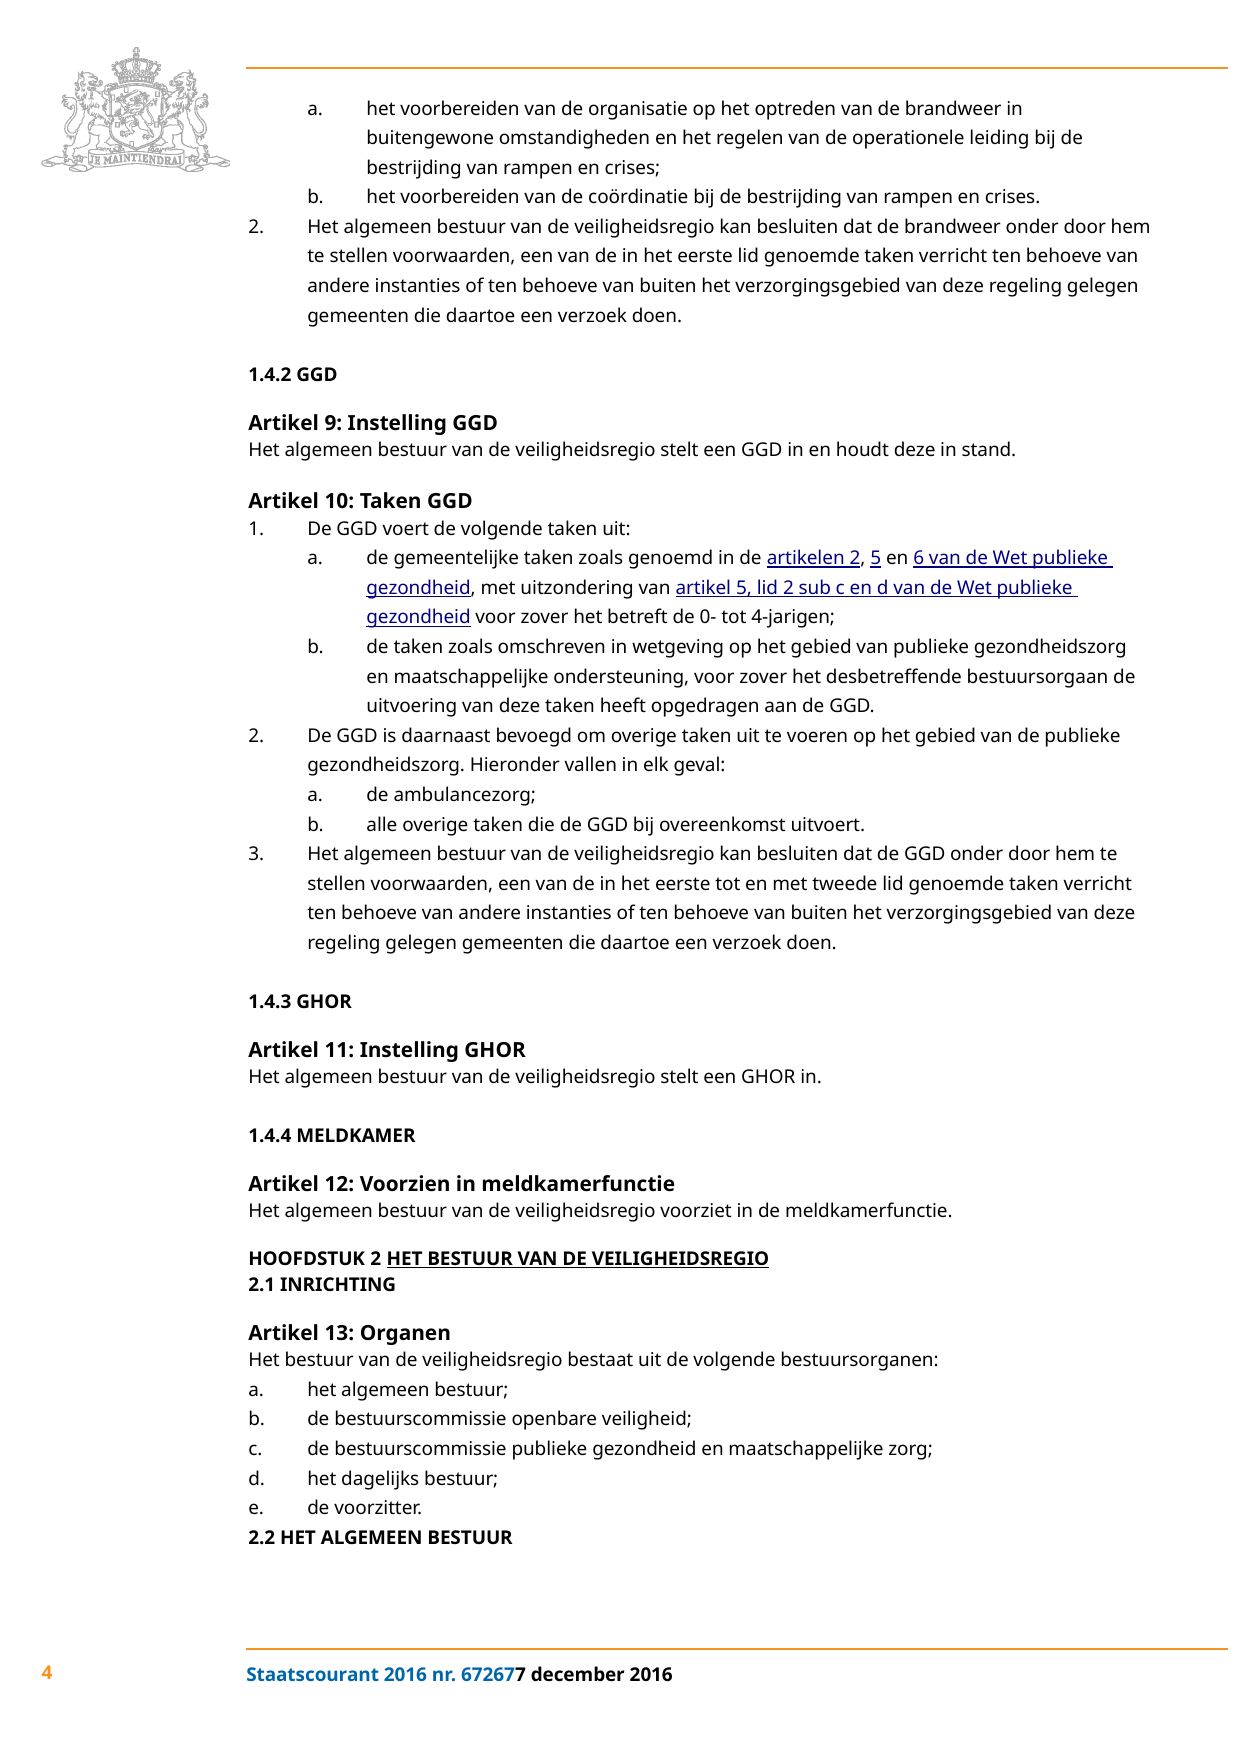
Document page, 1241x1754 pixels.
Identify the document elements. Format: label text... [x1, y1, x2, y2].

list het voorbereiden van de organisatie op het optreden van de brandweer in buitengewone omstandigheden en het regelen van de operationele leiding bij de bestrijding van rampen en crises; [307, 95, 1152, 180]
text Artikel 12: Voorzien in meldkamerfunctie [248, 1169, 1152, 1197]
text Het bestuur van de veiligheidsregio bestaat uit de volgende bestuursorganen: [248, 1346, 1152, 1372]
list alle overige taken die de GGD bij overeenkomst uitvoert. [307, 811, 1152, 836]
list de bestuurscommissie openbare veiligheid; [248, 1406, 1152, 1431]
list Het algemeen bestuur van de veiligheidsregio kan besluiten dat de brandweer onder door hem te stellen voorwaarden, een van de in het eerste lid genoemde taken verricht ten behoeve van andere instanties of ten behoeve van buiten het verzorgingsgebied van deze regeling gelegen gemeenten die daartoe een verzoek doen. [248, 213, 1152, 328]
text Het algemeen bestuur van de veiligheidsregio stelt een GGD in en houdt deze in stand. [248, 436, 1152, 462]
text 1.4.4 MELDKAMER [248, 1122, 1152, 1148]
text Artikel 11: Instelling GHOR [248, 1035, 1152, 1063]
text 2.1 INRICHTING [248, 1271, 1152, 1297]
list de bestuurscommissie publieke gezondheid en maatschappelijke zorg; [248, 1435, 1152, 1461]
text Artikel 13: Organen [248, 1318, 1152, 1346]
list De GGD voert de volgende taken uit: [248, 515, 1152, 541]
list de taken zoals omschreven in wetgeving op het gebied van publieke gezondheidszorg en maatschappelijke ondersteuning, voor zover het desbetreffende bestuursorgaan de uitvoering van deze taken heeft opgedragen aan de GGD. [307, 633, 1152, 718]
text HOOFDSTUK 2 HET BESTUUR VAN DE VEILIGHEIDSREGIO [248, 1243, 1152, 1271]
picture [41, 47, 231, 172]
text 2.2 HET ALGEMEEN BESTUUR [248, 1524, 1152, 1550]
list de voorzitter. [248, 1494, 1152, 1520]
text Het algemeen bestuur van de veiligheidsregio stelt een GHOR in. [248, 1063, 1152, 1089]
text Het algemeen bestuur van de veiligheidsregio voorziet in de meldkamerfunctie. [248, 1197, 1152, 1223]
text Artikel 9: Instelling GGD [248, 408, 1152, 436]
text 1.4.3 GHOR [248, 988, 1152, 1014]
text Artikel 10: Taken GGD [248, 486, 1152, 515]
list het dagelijks bestuur; [248, 1465, 1152, 1491]
text 1.4.2 GGD [248, 361, 1152, 387]
list De GGD is daarnaast bevoegd om overige taken uit te voeren op het gebied van de publieke gezondheidszorg. Hieronder vallen in elk geval: [248, 722, 1152, 777]
list de gemeentelijke taken zoals genoemd in de artikelen 2, 5 en 6 van de Wet publieke gezondheid, met uitzondering van artikel 5, lid 2 sub c en d van de Wet publieke gezondheid voor zover het betreft de 0- tot 4-jarigen; [307, 544, 1152, 629]
list de ambulancezorg; [307, 781, 1152, 807]
list het voorbereiden van de coördinatie bij de bestrijding van rampen en crises. [307, 183, 1152, 209]
list het algemeen bestuur; [248, 1376, 1152, 1402]
list Het algemeen bestuur van de veiligheidsregio kan besluiten dat de GGD onder door hem te stellen voorwaarden, een van de in het eerste tot en met tweede lid genoemde taken verricht ten behoeve van andere instanties of ten behoeve van buiten het verzorgingsgebied van deze regeling gelegen gemeenten die daartoe een verzoek doen. [248, 840, 1152, 955]
